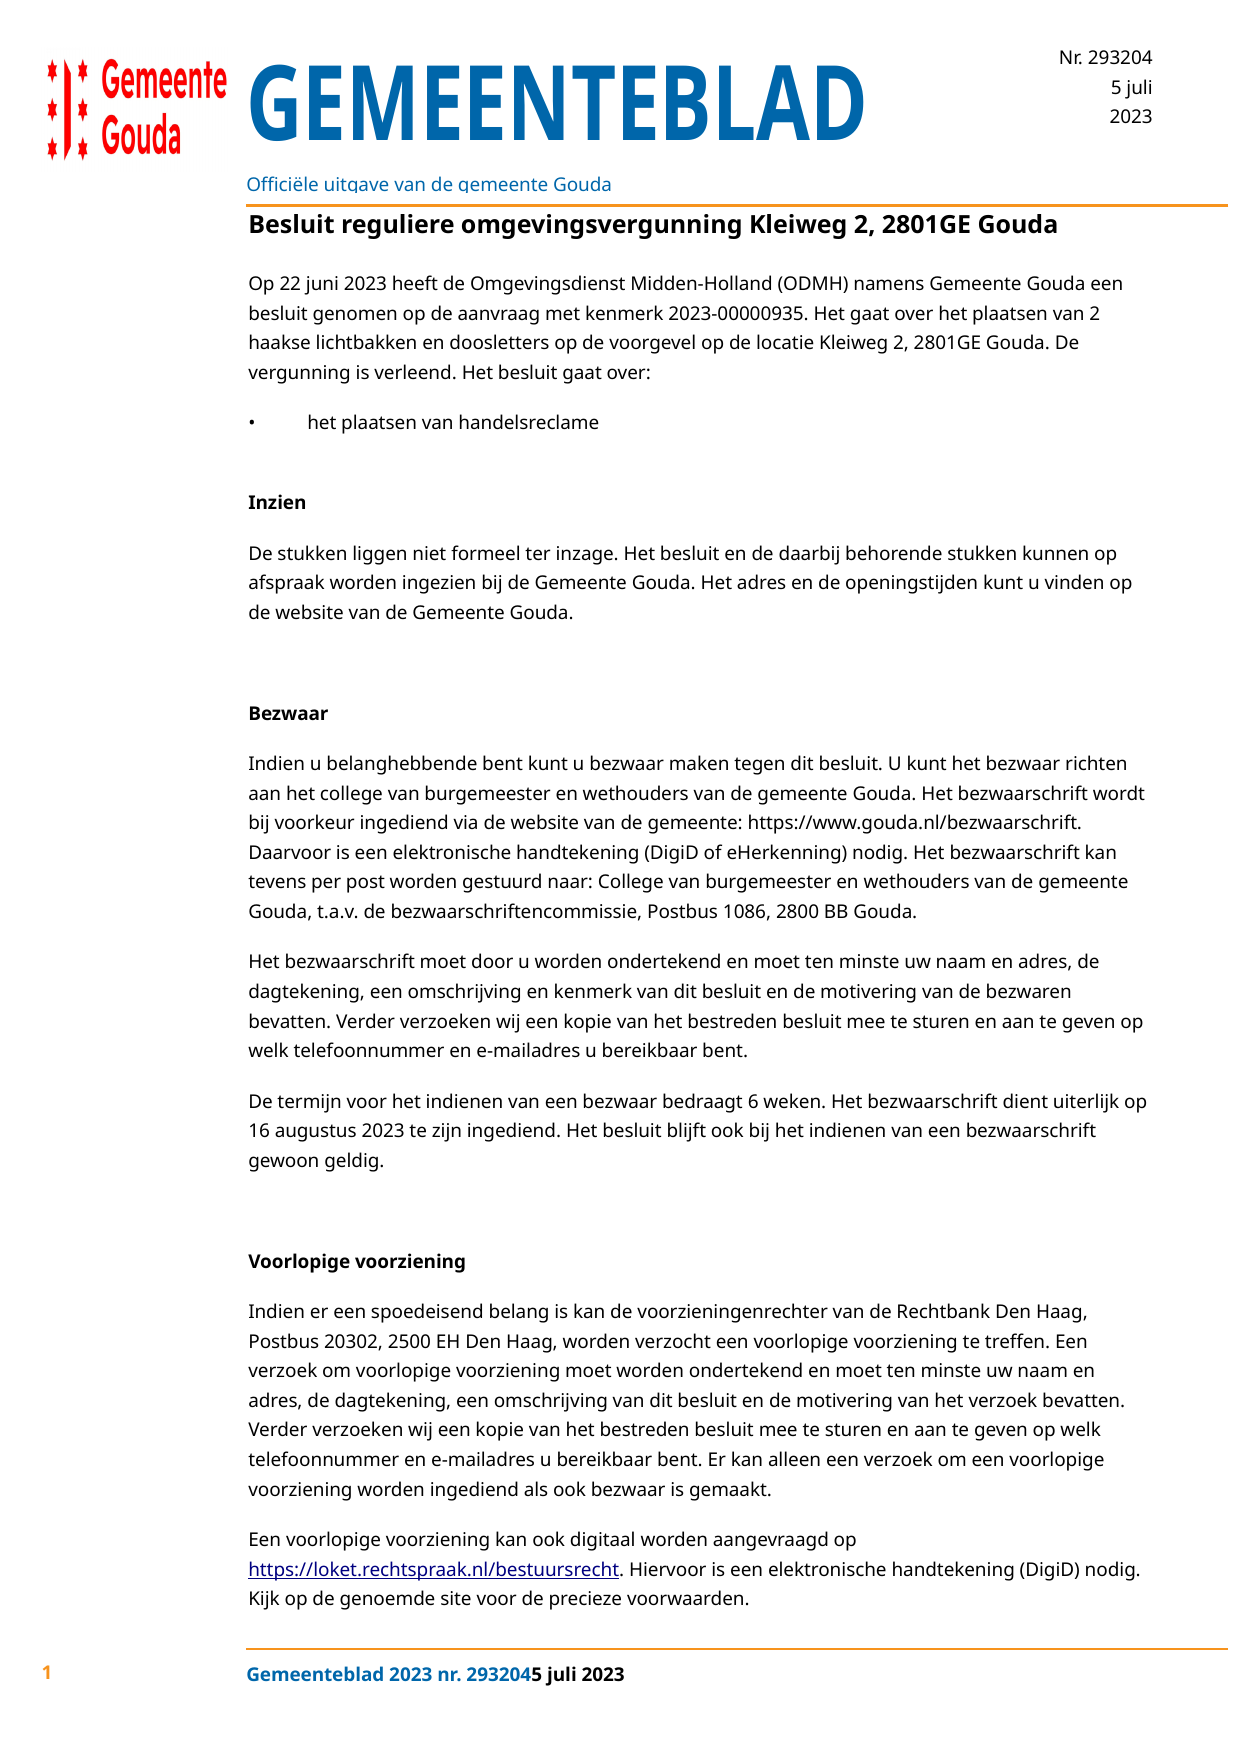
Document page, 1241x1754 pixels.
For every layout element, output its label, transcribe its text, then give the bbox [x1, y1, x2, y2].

text Op 22 juni 2023 heeft de Omgevingsdienst Midden-Holland (ODMH) namens Gemeente Gouda een besluit genomen op de aanvraag met kenmerk 2023-00000935. Het gaat over het plaatsen van 2 haakse lichtbakken en doosletters op de voorgevel op de locatie Kleiweg 2, 2801GE Gouda. De vergunning is verleend. Het besluit gaat over: [248, 270, 1152, 385]
text Bezwaar [248, 700, 1152, 726]
text Het bezwaarschrift moet door u worden ondertekend en moet ten minste uw naam en adres, de dagtekening, een omschrijving en kenmerk van dit besluit en de motivering van de bezwaren bevatten. Verder verzoeken wij een kopie van het bestreden besluit mee te sturen en aan te geven op welk telefoonnummer en e-mailadres u bereikbaar bent. [248, 949, 1152, 1063]
text Indien u belanghebbende bent kunt u bezwaar maken tegen dit besluit. U kunt het bezwaar richten aan het college van burgemeester en wethouders van de gemeente Gouda. Het bezwaarschrift wordt bij voorkeur ingediend via de website van de gemeente: https://www.gouda.nl/bezwaarschrift. Daarvoor is een elektronische handtekening (DigiD of eHerkenning) nodig. Het bezwaarschrift kan tevens per post worden gestuurd naar: College van burgemeester en wethouders van de gemeente Gouda, t.a.v. de bezwaarschriftencommissie, Postbus 1086, 2800 BB Gouda. [248, 750, 1152, 924]
picture [41, 47, 231, 172]
text Voorlopige voorziening [248, 1248, 1152, 1273]
text Een voorlopige voorziening kan ook digitaal worden aangevraagd op https://loket.rechtspraak.nl/bestuursrecht. Hiervoor is een elektronische handtekening (DigiD) nodig. Kijk op de genoemde site voor de precieze voorwaarden. [248, 1526, 1152, 1611]
text De termijn voor het indienen van een bezwaar bedraagt 6 weken. Het bezwaarschrift dient uiterlijk op 16 augustus 2023 te zijn ingediend. Het besluit blijft ook bij het indienen van een bezwaarschrift gewoon geldig. [248, 1088, 1152, 1173]
text Indien er een spoedeisend belang is kan de voorzieningenrechter van de Rechtbank Den Haag, Postbus 20302, 2500 EH Den Haag, worden verzocht een voorlopige voorziening te treffen. Een verzoek om voorlopige voorziening moet worden ondertekend en moet ten minste uw naam en adres, de dagtekening, een omschrijving van dit besluit en de motivering van het verzoek bevatten. Verder verzoeken wij een kopie van het bestreden besluit mee te sturen en aan te geven op welk telefoonnummer en e-mailadres u bereikbaar bent. Er kan alleen een verzoek om een voorlopige voorziening worden ingediend als ook bezwaar is gemaakt. [248, 1298, 1152, 1501]
text De stukken liggen niet formeel ter inzage. Het besluit en de daarbij behorende stukken kunnen op afspraak worden ingezien bij de Gemeente Gouda. Het adres en de openingstijden kunt u vinden op de website van de Gemeente Gouda. [248, 540, 1152, 625]
text Inzien [248, 489, 1152, 515]
text Besluit reguliere omgevingsvergunning Kleiweg 2, 2801GE Gouda [248, 207, 1152, 241]
list het plaatsen van handelsreclame [248, 409, 1152, 435]
